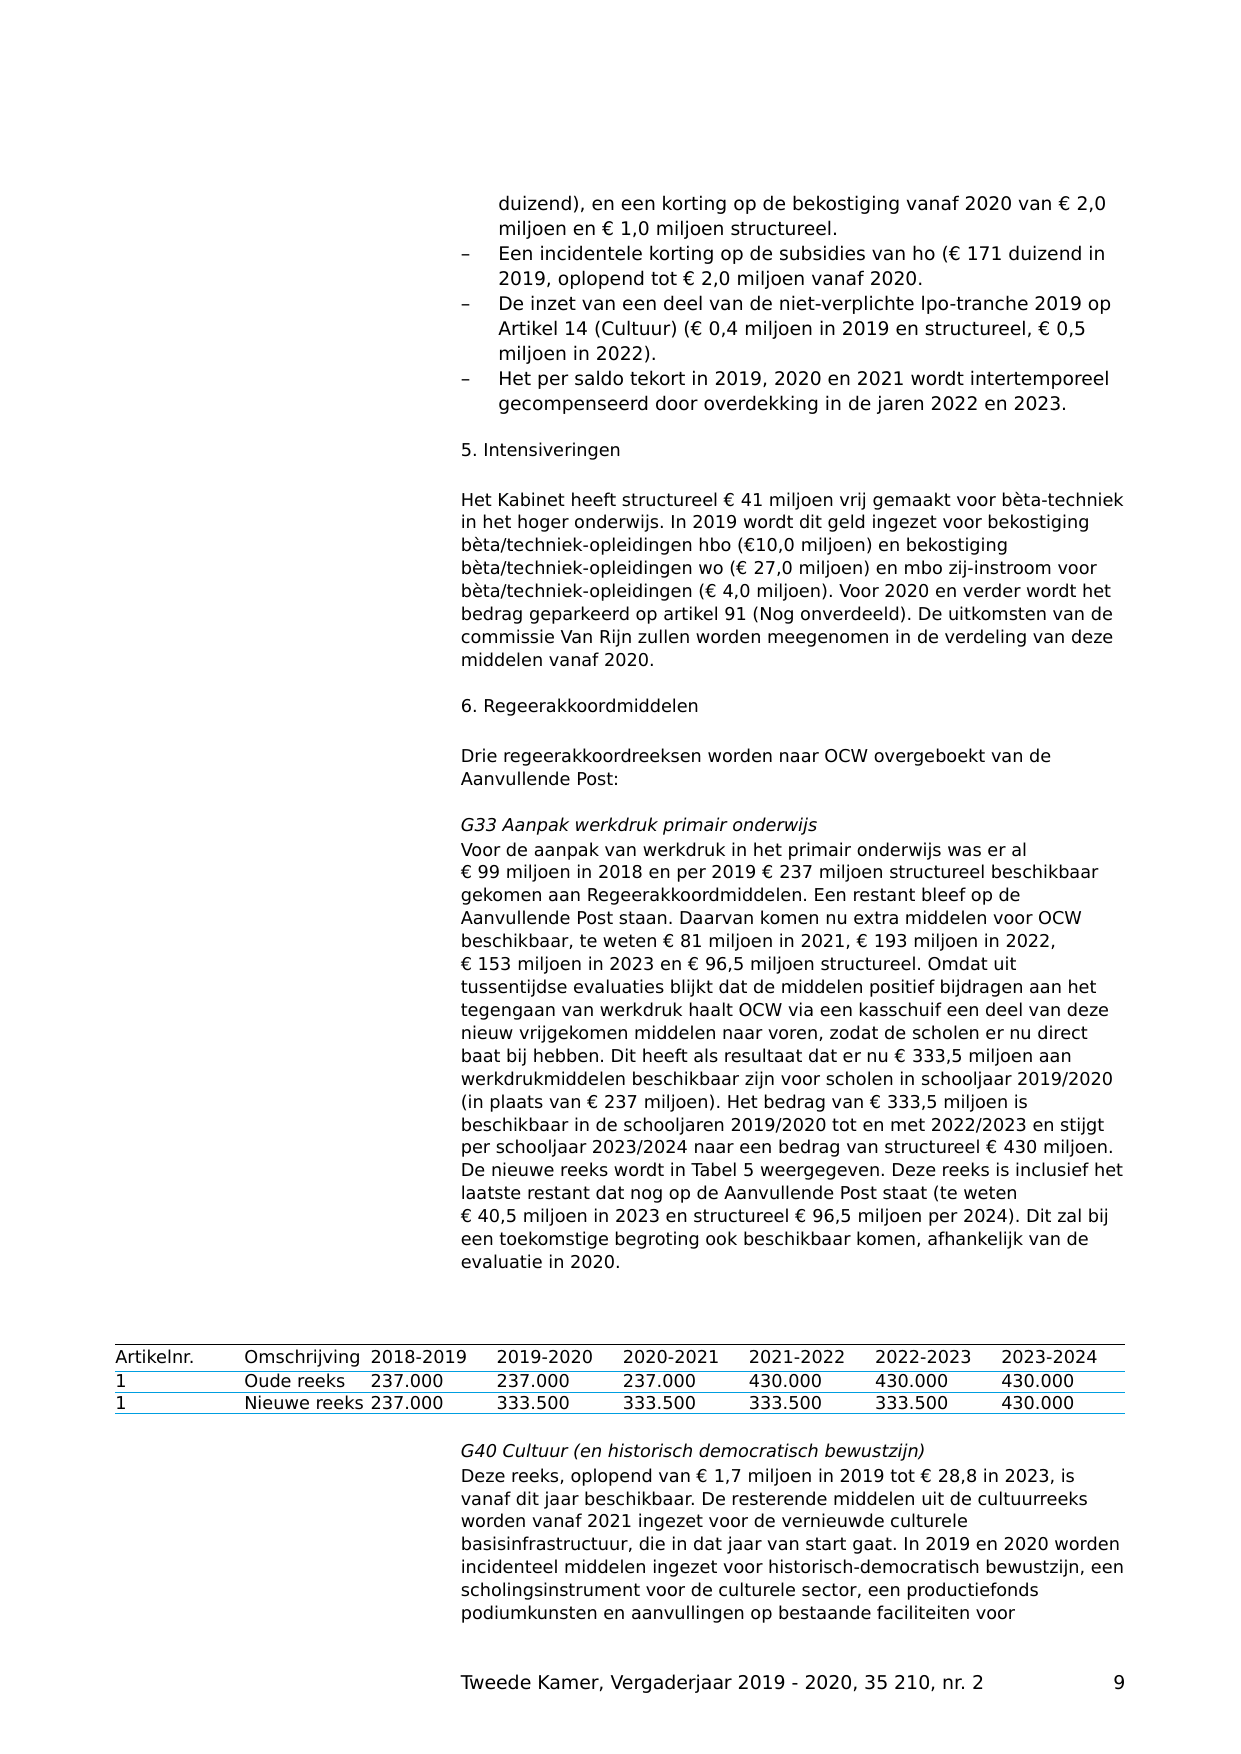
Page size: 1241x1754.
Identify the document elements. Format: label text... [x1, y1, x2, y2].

text Het Kabinet heeft structureel € 41 miljoen vrij gemaakt voor bèta-techniek in het hoger onderwijs. In 2019 wordt dit geld ingezet voor bekostiging bèta/techniek-opleidingen hbo (€10,0 miljoen) en bekostiging bèta/techniek-opleidingen wo (€ 27,0 miljoen) en mbo zij-instroom voor bèta/techniek-opleidingen (€ 4,0 miljoen). Voor 2020 en verder wordt het bedrag geparkeerd op artikel 91 (Nog onverdeeld). De uitkomsten van de commissie Van Rijn zullen worden meegenomen in de verdeling van deze middelen vanaf 2020. [461, 488, 1125, 671]
table_cell Omschrijving [241, 1345, 367, 1371]
table_cell 333.500 [620, 1393, 746, 1413]
table_cell Artikelnr. [115, 1345, 241, 1371]
table_cell 430.000 [998, 1393, 1125, 1413]
list duizend), en een korting op de bekostiging vanaf 2020 van € 2,0 miljoen en € 1,0 miljoen structureel. [461, 191, 1125, 241]
text Voor de aanpak van werkdruk in het primair onderwijs was er al € 99 miljoen in 2018 en per 2019 € 237 miljoen structureel beschikbaar gekomen aan Regeerakkoordmiddelen. Een restant bleef op de Aanvullende Post staan. Daarvan komen nu extra middelen voor OCW beschikbaar, te weten € 81 miljoen in 2021, € 193 miljoen in 2022, € 153 miljoen in 2023 en € 96,5 miljoen structureel. Omdat uit tussentijdse evaluaties blijkt dat de middelen positief bijdragen aan het tegengaan van werkdruk haalt OCW via een kasschuif een deel van deze nieuw vrijgekomen middelen naar voren, zodat de scholen er nu direct baat bij hebben. Dit heeft als resultaat dat er nu € 333,5 miljoen aan werkdrukmiddelen beschikbaar zijn voor scholen in schooljaar 2019/2020 (in plaats van € 237 miljoen). Het bedrag van € 333,5 miljoen is beschikbaar in de schooljaren 2019/2020 tot en met 2022/2023 en stijgt per schooljaar 2023/2024 naar een bedrag van structureel € 430 miljoen. De nieuwe reeks wordt in Tabel 5 weergegeven. Deze reeks is inclusief het laatste restant dat nog op de Aanvullende Post staat (te weten € 40,5 miljoen in 2023 en structureel € 96,5 miljoen per 2024). Dit zal bij een toekomstige begroting ook beschikbaar komen, afhankelijk van de evaluatie in 2020. [461, 838, 1125, 1273]
text Drie regeerakkoordreeksen worden naar OCW overgeboekt van de Aanvullende Post: [461, 744, 1125, 790]
text 6. Regeerakkoordmiddelen [461, 694, 1125, 717]
table_cell 237.000 [368, 1372, 493, 1392]
table_cell 333.500 [872, 1393, 998, 1413]
text G40 Cultuur (en historisch democratisch bewustzijn) [461, 1439, 1125, 1462]
table_cell 333.500 [746, 1393, 872, 1413]
table_cell Nieuwe reeks [241, 1393, 367, 1413]
table_cell 1 [115, 1372, 241, 1392]
table_cell 237.000 [494, 1372, 620, 1392]
text 5. Intensiveringen [461, 438, 1125, 461]
table_cell 237.000 [620, 1372, 746, 1392]
table_cell 430.000 [746, 1372, 872, 1392]
table_cell 2021-2022 [746, 1345, 872, 1371]
table_cell 430.000 [998, 1372, 1125, 1392]
table_cell 1 [115, 1393, 241, 1413]
table_cell 430.000 [872, 1372, 998, 1392]
table_header Tabel 5 De nieuwe en oude reeks van uitgaven voor de aanpak van werkdruk in het primair onderwijs, per schooljaar (Bedragen x € 1.000) [115, 1296, 1125, 1344]
table_cell 2019-2020 [494, 1345, 620, 1371]
table_cell 2020-2021 [620, 1345, 746, 1371]
table_cell 2022-2023 [872, 1345, 998, 1371]
table_cell 237.000 [368, 1393, 493, 1413]
list Een incidentele korting op de subsidies van ho (€ 171 duizend in 2019, oplopend tot € 2,0 miljoen vanaf 2020. [461, 241, 1125, 291]
table_cell 2018-2019 [368, 1345, 493, 1371]
table_cell Oude reeks [241, 1372, 367, 1392]
text Deze reeks, oplopend van € 1,7 miljoen in 2019 tot € 28,8 in 2023, is vanaf dit jaar beschikbaar. De resterende middelen uit de cultuurreeks worden vanaf 2021 ingezet voor de vernieuwde culturele basisinfrastructuur, die in dat jaar van start gaat. In 2019 en 2020 worden incidenteel middelen ingezet voor historisch-democratisch bewustzijn, een scholingsinstrument voor de culturele sector, een productiefonds podiumkunsten en aanvullingen op bestaande faciliteiten voor [461, 1464, 1125, 1624]
text G33 Aanpak werkdruk primair onderwijs [461, 813, 1125, 836]
list De inzet van een deel van de niet-verplichte lpo-tranche 2019 op Artikel 14 (Cultuur) (€ 0,4 miljoen in 2019 en structureel, € 0,5 miljoen in 2022). [461, 291, 1125, 366]
table_cell 333.500 [494, 1393, 620, 1413]
list Het per saldo tekort in 2019, 2020 en 2021 wordt intertemporeel gecompenseerd door overdekking in de jaren 2022 en 2023. [461, 366, 1125, 416]
table_cell 2023-2024 [998, 1345, 1125, 1371]
